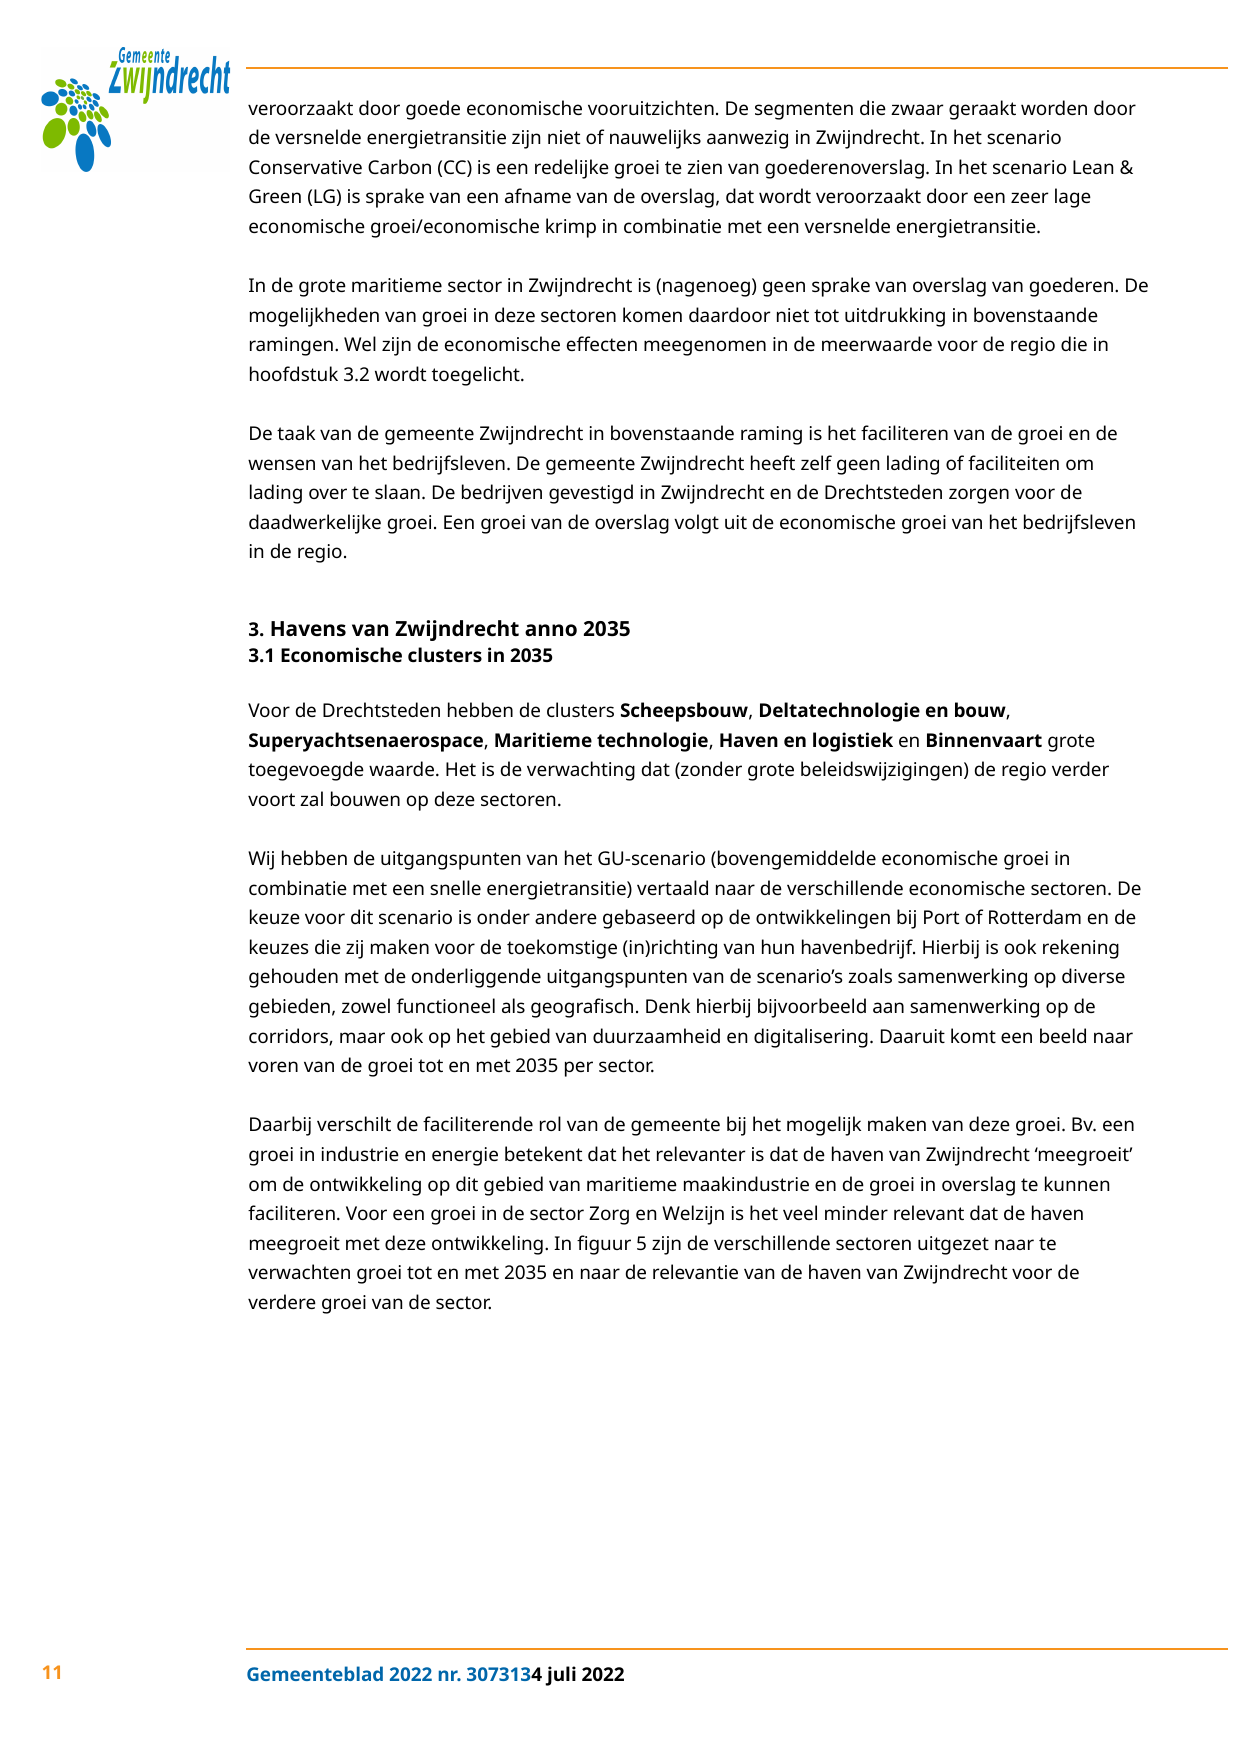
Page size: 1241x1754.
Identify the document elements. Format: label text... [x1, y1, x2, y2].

text 3.1 Economische clusters in 2035 [248, 642, 1152, 668]
text veroorzaakt door goede economische vooruitzichten. De segmenten die zwaar geraakt worden door de versnelde energietransitie zijn niet of nauwelijks aanwezig in Zwijndrecht. In het scenario Conservative Carbon (CC) is een redelijke groei te zien van goederenoverslag. In het scenario Lean & Green (LG) is sprake van een afname van de overslag, dat wordt veroorzaakt door een zeer lage economische groei/economische krimp in combinatie met een versnelde energietransitie. [248, 95, 1152, 239]
picture [41, 47, 231, 172]
text Wij hebben de uitgangspunten van het GU-scenario (bovengemiddelde economische groei in combinatie met een snelle energietransitie) vertaald naar de verschillende economische sectoren. De keuze voor dit scenario is onder andere gebaseerd op de ontwikkelingen bij Port of Rotterdam en de keuzes die zij maken voor de toekomstige (in)richting van hun havenbedrijf. Hierbij is ook rekening gehouden met de onderliggende uitgangspunten van de scenario’s zoals samenwerking op diverse gebieden, zowel functioneel als geografisch. Denk hierbij bijvoorbeeld aan samenwerking op de corridors, maar ook op het gebied van duurzaamheid en digitalisering. Daaruit komt een beeld naar voren van de groei tot en met 2035 per sector. [248, 845, 1152, 1078]
text Voor de Drechtsteden hebben de clusters Scheepsbouw, Deltatechnologie en bouw, Superyachtsenaerospace, Maritieme technologie, Haven en logistiek en Binnenvaart grote toegevoegde waarde. Het is de verwachting dat (zonder grote beleidswijzigingen) de regio verder voort zal bouwen op deze sectoren. [248, 697, 1152, 812]
text De taak van de gemeente Zwijndrecht in bovenstaande raming is het faciliteren van de groei en de wensen van het bedrijfsleven. De gemeente Zwijndrecht heeft zelf geen lading of faciliteiten om lading over te slaan. De bedrijven gevestigd in Zwijndrecht en de Drechtsteden zorgen voor de daadwerkelijke groei. Een groei van de overslag volgt uit de economische groei van het bedrijfsleven in de regio. [248, 420, 1152, 564]
text Daarbij verschilt de faciliterende rol van de gemeente bij het mogelijk maken van deze groei. Bv. een groei in industrie en energie betekent dat het relevanter is dat de haven van Zwijndrecht ‘meegroeit’ om de ontwikkeling op dit gebied van maritieme maakindustrie en de groei in overslag te kunnen faciliteren. Voor een groei in de sector Zorg en Welzijn is het veel minder relevant dat de haven meegroeit met deze ontwikkeling. In figuur 5 zijn de verschillende sectoren uitgezet naar te verwachten groei tot en met 2035 en naar de relevantie van de haven van Zwijndrecht voor de verdere groei van de sector. [248, 1112, 1152, 1315]
text 3. Havens van Zwijndrecht anno 2035 [248, 614, 1152, 642]
text In de grote maritieme sector in Zwijndrecht is (nagenoeg) geen sprake van overslag van goederen. De mogelijkheden van groei in deze sectoren komen daardoor niet tot uitdrukking in bovenstaande ramingen. Wel zijn de economische effecten meegenomen in de meerwaarde voor de regio die in hoofdstuk 3.2 wordt toegelicht. [248, 272, 1152, 387]
